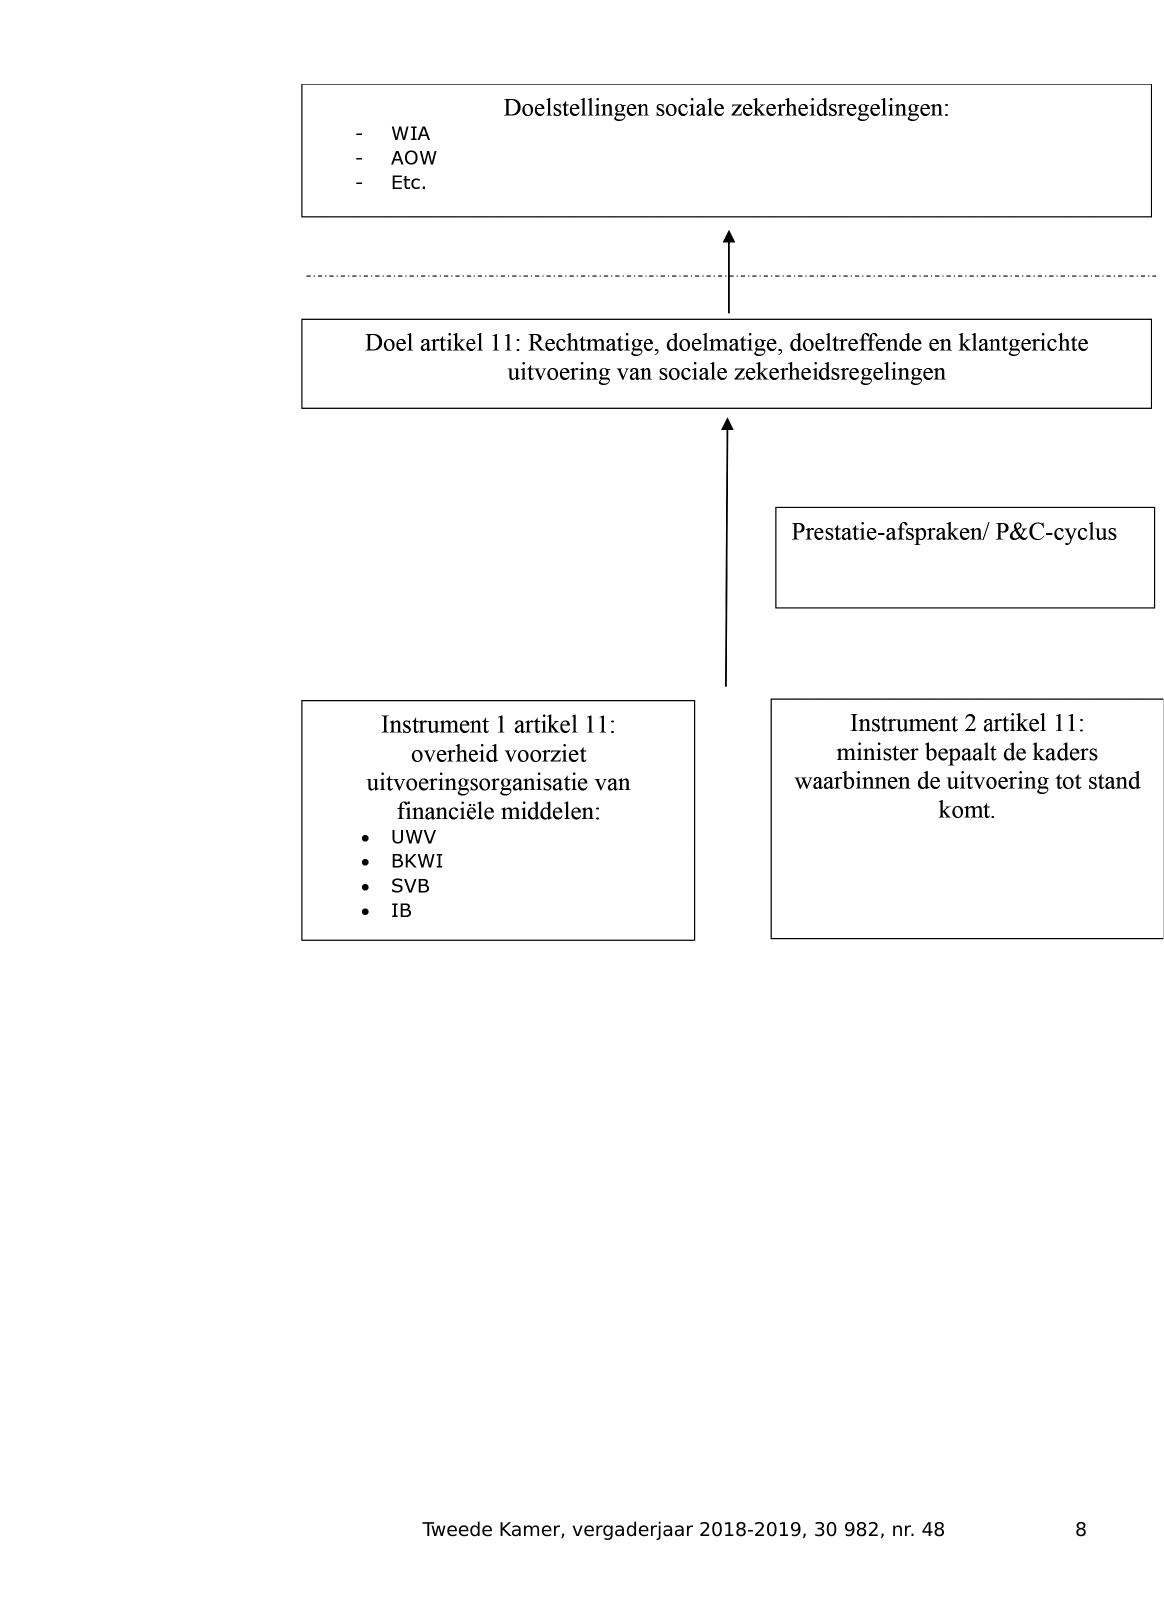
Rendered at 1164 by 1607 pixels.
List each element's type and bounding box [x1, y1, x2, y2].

picture [301, 84, 1164, 941]
